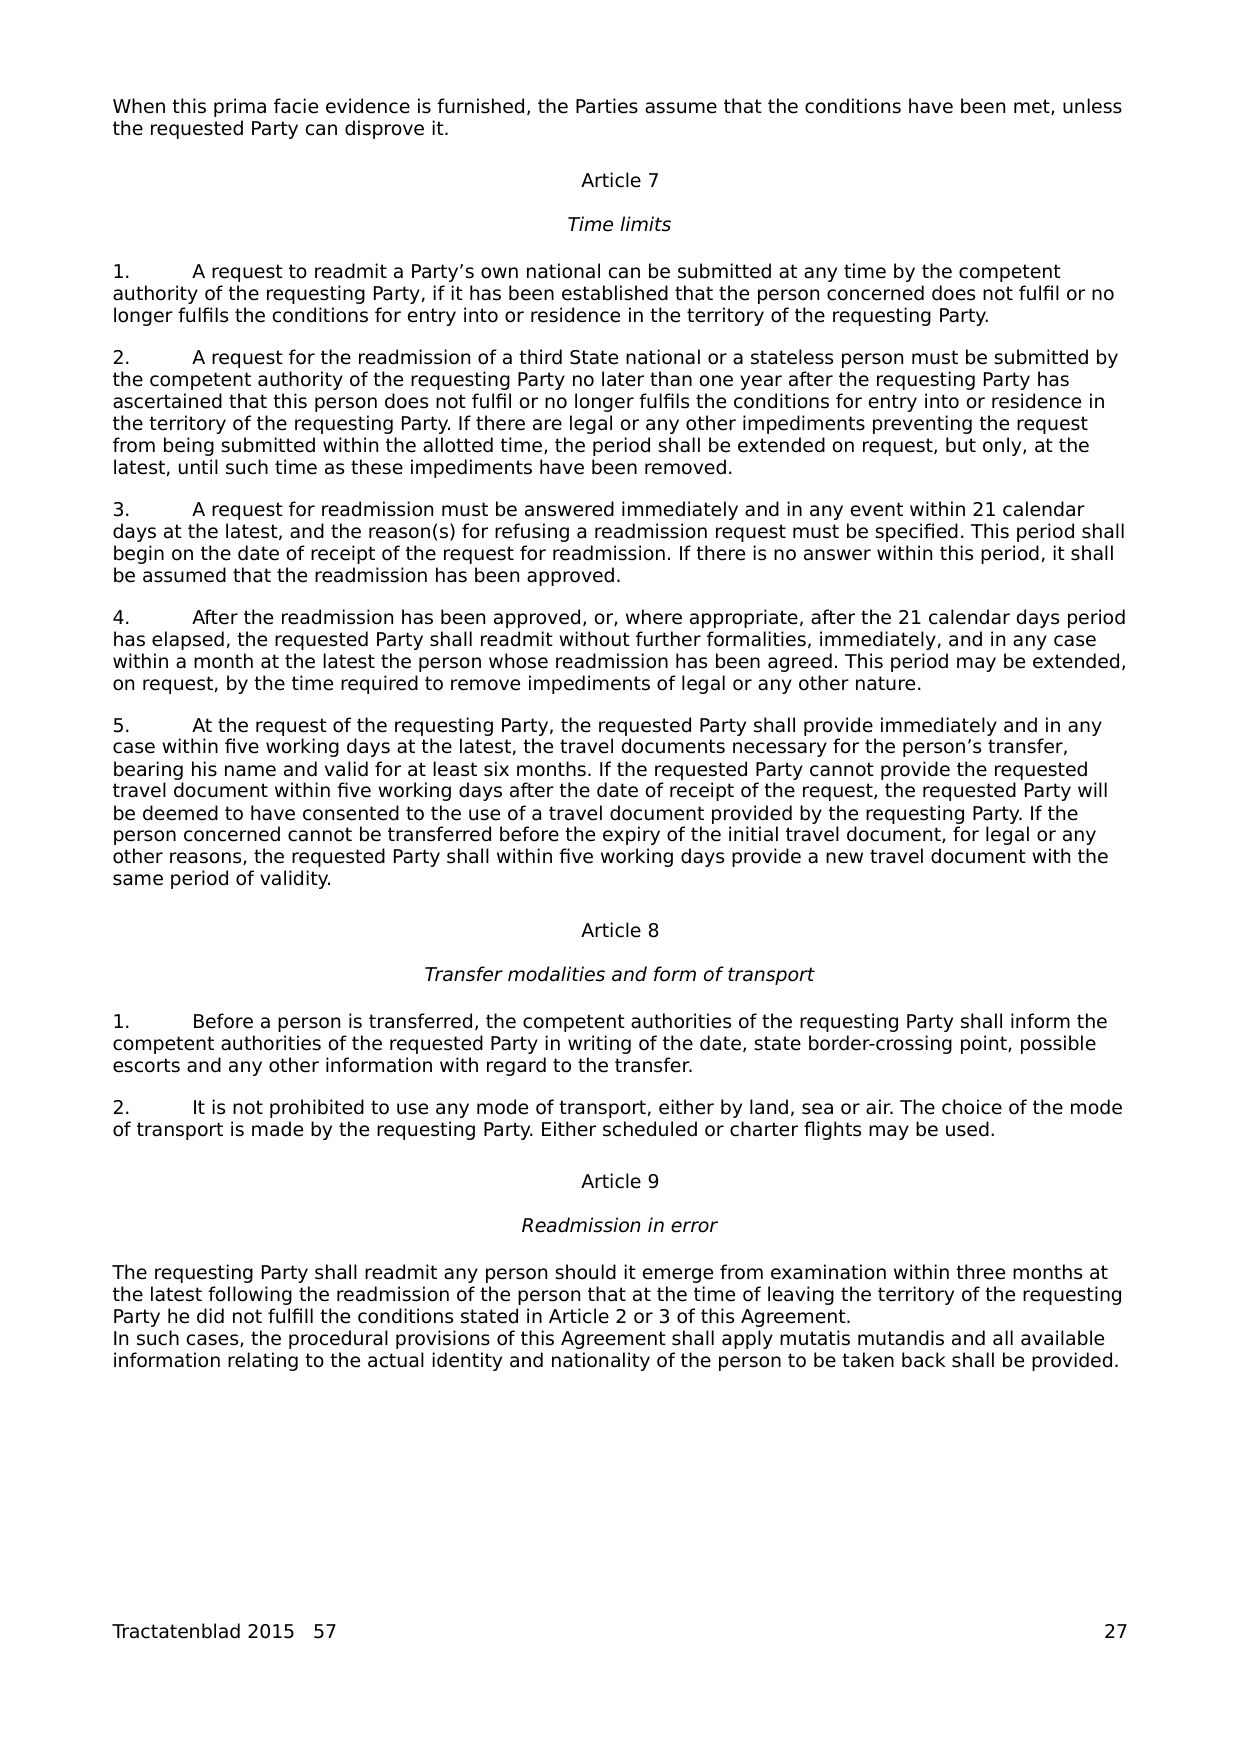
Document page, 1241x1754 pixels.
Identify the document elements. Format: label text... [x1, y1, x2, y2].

text 4. After the readmission has been approved, or, where appropriate, after the 21 calendar days period has elapsed, the requested Party shall readmit without further formalities, immediately, and in any case within a month at the latest the person whose readmission has been agreed. This period may be extended, on request, by the time required to remove impediments of legal or any other nature. [112, 607, 1128, 694]
text 2. It is not prohibited to use any mode of transport, either by land, sea or air. The choice of the mode of transport is made by the requesting Party. Either scheduled or charter flights may be used. [112, 1097, 1128, 1141]
text In such cases, the procedural provisions of this Agreement shall apply mutatis mutandis and all available information relating to the actual identity and nationality of the person to be taken back shall be provided. [112, 1328, 1128, 1372]
text The requesting Party shall readmit any person should it emerge from examination within three months at the latest following the readmission of the person that at the time of leaving the territory of the requesting Party he did not fulfill the conditions stated in Article 2 or 3 of this Agreement. [112, 1262, 1128, 1328]
text When this prima facie evidence is furnished, the Parties assume that the conditions have been met, unless the requested Party can disprove it. [112, 96, 1128, 140]
text 1. Before a person is transferred, the competent authorities of the requesting Party shall inform the competent authorities of the requested Party in writing of the date, state border-crossing point, possible escorts and any other information with regard to the transfer. [112, 1011, 1128, 1077]
subtitle Article 8 Transfer modalities and form of transport [112, 920, 1128, 986]
text 2. A request for the readmission of a third State national or a stateless person must be submitted by the competent authority of the requesting Party no later than one year after the requesting Party has ascertained that this person does not fulfil or no longer fulfils the conditions for entry into or residence in the territory of the requesting Party. If there are legal or any other impediments preventing the request from being submitted within the allotted time, the period shall be extended on request, but only, at the latest, until such time as these impediments have been removed. [112, 347, 1128, 479]
subtitle Article 9 Readmission in error [112, 1171, 1128, 1237]
text 5. At the request of the requesting Party, the requested Party shall provide immediately and in any case within five working days at the latest, the travel documents necessary for the person’s transfer, bearing his name and valid for at least six months. If the requested Party cannot provide the requested travel document within five working days after the date of receipt of the request, the requested Party will be deemed to have consented to the use of a travel document provided by the requesting Party. If the person concerned cannot be transferred before the expiry of the initial travel document, for legal or any other reasons, the requested Party shall within five working days provide a new travel document with the same period of validity. [112, 714, 1128, 890]
subtitle Article 7 Time limits [112, 170, 1128, 236]
text 3. A request for readmission must be answered immediately and in any event within 21 calendar days at the latest, and the reason(s) for refusing a readmission request must be specified. This period shall begin on the date of receipt of the request for readmission. If there is no answer within this period, it shall be assumed that the readmission has been approved. [112, 499, 1128, 587]
text 1. A request to readmit a Party’s own national can be submitted at any time by the competent authority of the requesting Party, if it has been established that the person concerned does not fulfil or no longer fulfils the conditions for entry into or residence in the territory of the requesting Party. [112, 261, 1128, 327]
